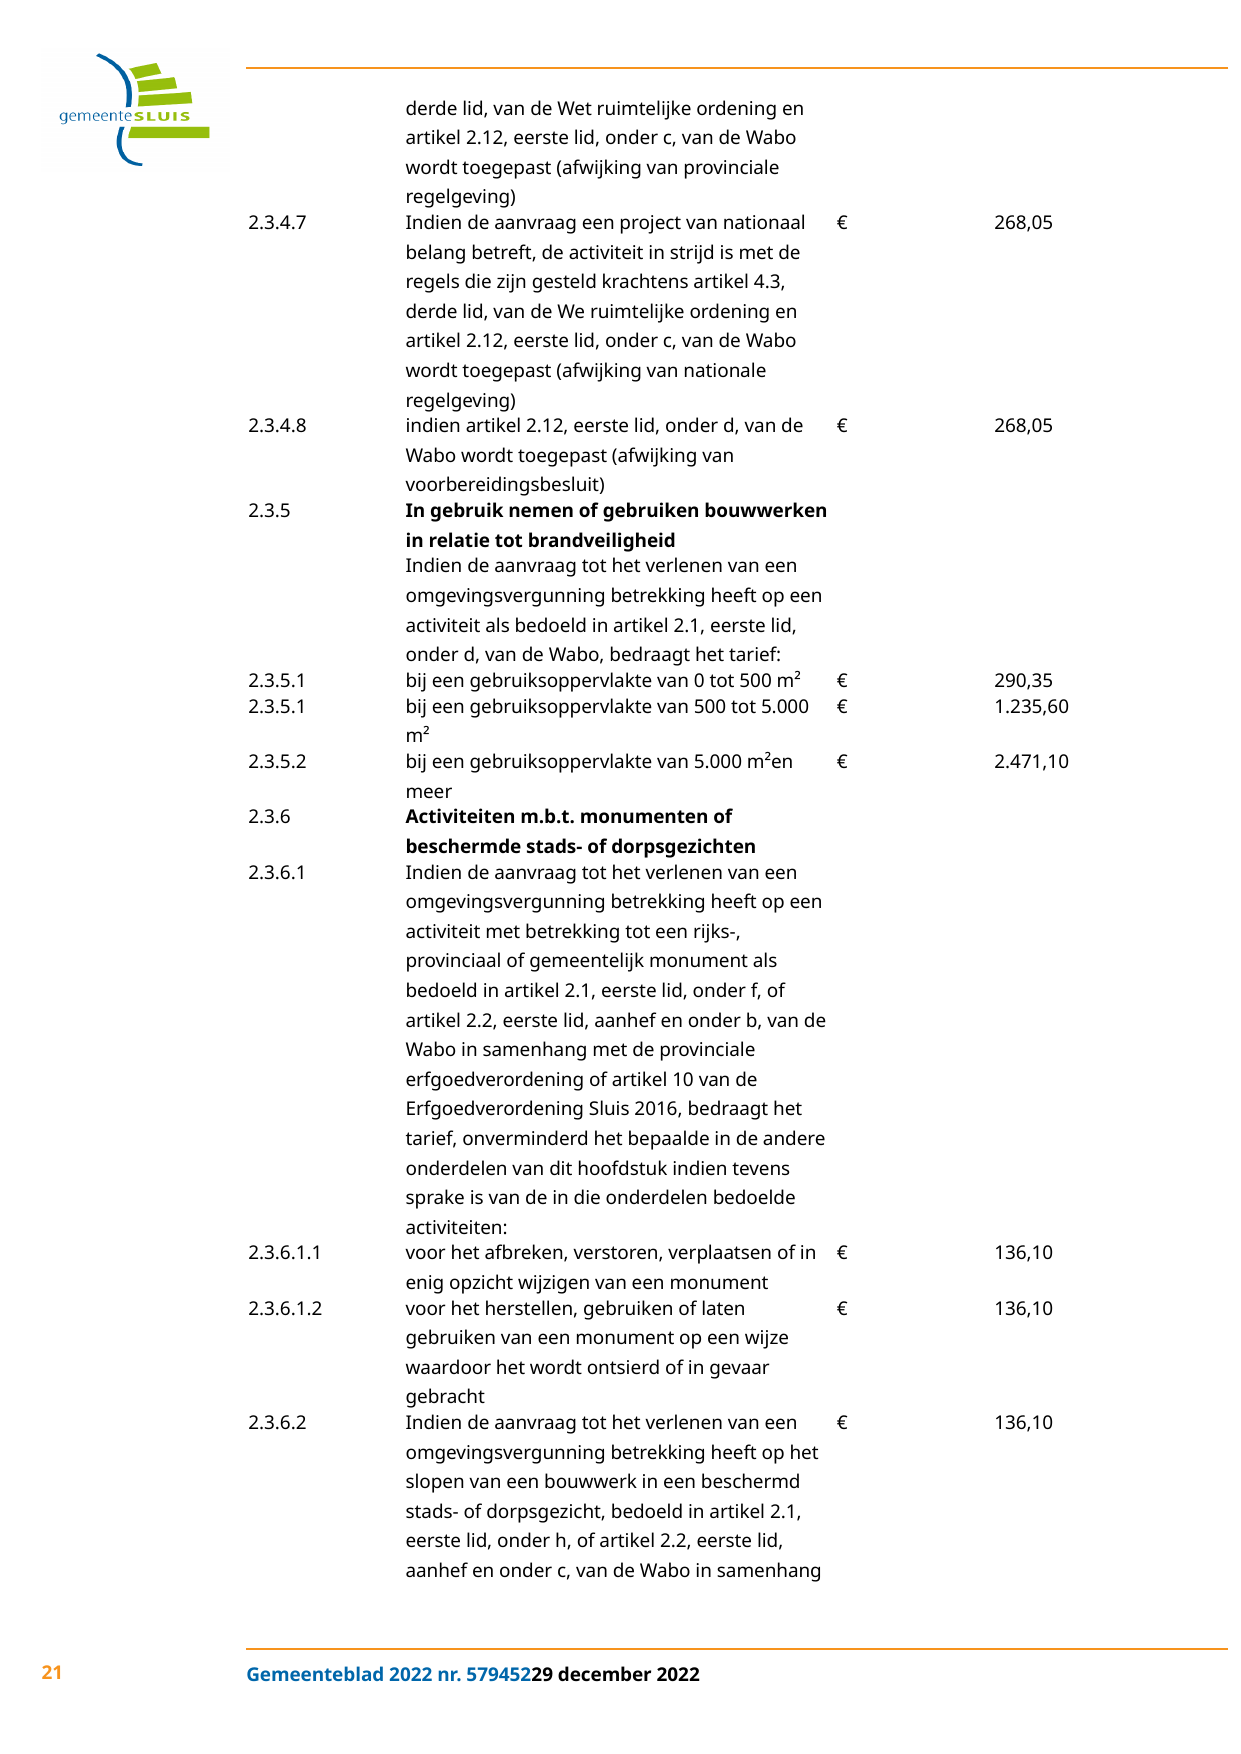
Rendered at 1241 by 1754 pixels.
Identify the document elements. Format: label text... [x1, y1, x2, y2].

table_cell indien artikel 2.12, eerste lid, onder d, van de Wabo wordt toegepast (afwijking van voorbereidingsbesluit) [405, 413, 837, 497]
table_cell 2.3.6.1.2 [248, 1295, 405, 1409]
table_cell Activiteiten m.b.t. monumenten of beschermde stads- of dorpsgezichten [405, 804, 837, 859]
table_cell [994, 859, 1152, 1239]
table_cell 2.3.5.1 [248, 667, 405, 693]
table_cell € [837, 209, 994, 412]
table_cell 2.3.5 [248, 498, 405, 553]
table_cell [837, 859, 994, 1239]
table_cell € [837, 1240, 994, 1295]
table_cell 2.3.6.1 [248, 859, 405, 1239]
table_cell bij een gebruiksoppervlakte van 500 tot 5.000 m² [405, 693, 837, 748]
table_cell Indien de aanvraag een project van nationaal belang betreft, de activiteit in strijd is met de regels die zijn gesteld krachtens artikel 4.3, derde lid, van de We ruimtelijke ordening en artikel 2.12, eerste lid, onder c, van de Wabo wordt toegepast (afwijking van nationale regelgeving) [405, 209, 837, 412]
table_cell 1.235,60 [994, 693, 1152, 748]
table_cell [994, 95, 1152, 209]
table_cell bij een gebruiksoppervlakte van 5.000 m²en meer [405, 748, 837, 803]
table_cell 2.3.6.1.1 [248, 1240, 405, 1295]
table_cell 136,10 [994, 1295, 1152, 1409]
table_cell bij een gebruiksoppervlakte van 0 tot 500 m² [405, 667, 837, 693]
table_cell [837, 95, 994, 209]
table_cell 268,05 [994, 413, 1152, 497]
table_cell € [837, 1409, 994, 1583]
table_cell [994, 804, 1152, 859]
table_cell € [837, 1295, 994, 1409]
table_cell voor het afbreken, verstoren, verplaatsen of in enig opzicht wijzigen van een monument [405, 1240, 837, 1295]
table_cell € [837, 667, 994, 693]
table_cell [837, 498, 994, 553]
table_cell voor het herstellen, gebruiken of laten gebruiken van een monument op een wijze waardoor het wordt ontsierd of in gevaar gebracht [405, 1295, 837, 1409]
table_cell 136,10 [994, 1240, 1152, 1295]
table_cell Indien de aanvraag tot het verlenen van een omgevingsvergunning betrekking heeft op een activiteit als bedoeld in artikel 2.1, eerste lid, onder d, van de Wabo, bedraagt het tarief: [405, 553, 837, 667]
table_cell 2.3.5.2 [248, 748, 405, 803]
table_cell 2.3.5.1 [248, 693, 405, 748]
table_cell 268,05 [994, 209, 1152, 412]
table_cell [837, 553, 994, 667]
table_cell 2.3.6.2 [248, 1409, 405, 1583]
table_cell 2.3.4.7 [248, 209, 405, 412]
picture [41, 47, 231, 172]
table_cell [248, 95, 405, 209]
table_cell 2.471,10 [994, 748, 1152, 803]
table_cell € [837, 693, 994, 748]
table_cell In gebruik nemen of gebruiken bouwwerken in relatie tot brandveiligheid [405, 498, 837, 553]
table_cell [837, 804, 994, 859]
table_cell Indien de aanvraag tot het verlenen van een omgevingsvergunning betrekking heeft op het slopen van een bouwwerk in een beschermd stads- of dorpsgezicht, bedoeld in artikel 2.1, eerste lid, onder h, of artikel 2.2, eerste lid, aanhef en onder c, van de Wabo in samenhang [405, 1409, 837, 1583]
table_cell 2.3.4.8 [248, 413, 405, 497]
table_cell Indien de aanvraag tot het verlenen van een omgevingsvergunning betrekking heeft op een activiteit met betrekking tot een rijks-, provinciaal of gemeentelijk monument als bedoeld in artikel 2.1, eerste lid, onder f, of artikel 2.2, eerste lid, aanhef en onder b, van de Wabo in samenhang met de provinciale erfgoedverordening of artikel 10 van de Erfgoedverordening Sluis 2016, bedraagt het tarief, onverminderd het bepaalde in de andere onderdelen van dit hoofdstuk indien tevens sprake is van de in die onderdelen bedoelde activiteiten: [405, 859, 837, 1239]
table_cell € [837, 748, 994, 803]
table_cell [994, 498, 1152, 553]
table_cell 2.3.6 [248, 804, 405, 859]
table_cell € [837, 413, 994, 497]
table_cell 136,10 [994, 1409, 1152, 1583]
table_cell 290,35 [994, 667, 1152, 693]
table_cell derde lid, van de Wet ruimtelijke ordening en artikel 2.12, eerste lid, onder c, van de Wabo wordt toegepast (afwijking van provinciale regelgeving) [405, 95, 837, 209]
table_cell [248, 553, 405, 667]
table_cell [994, 553, 1152, 667]
